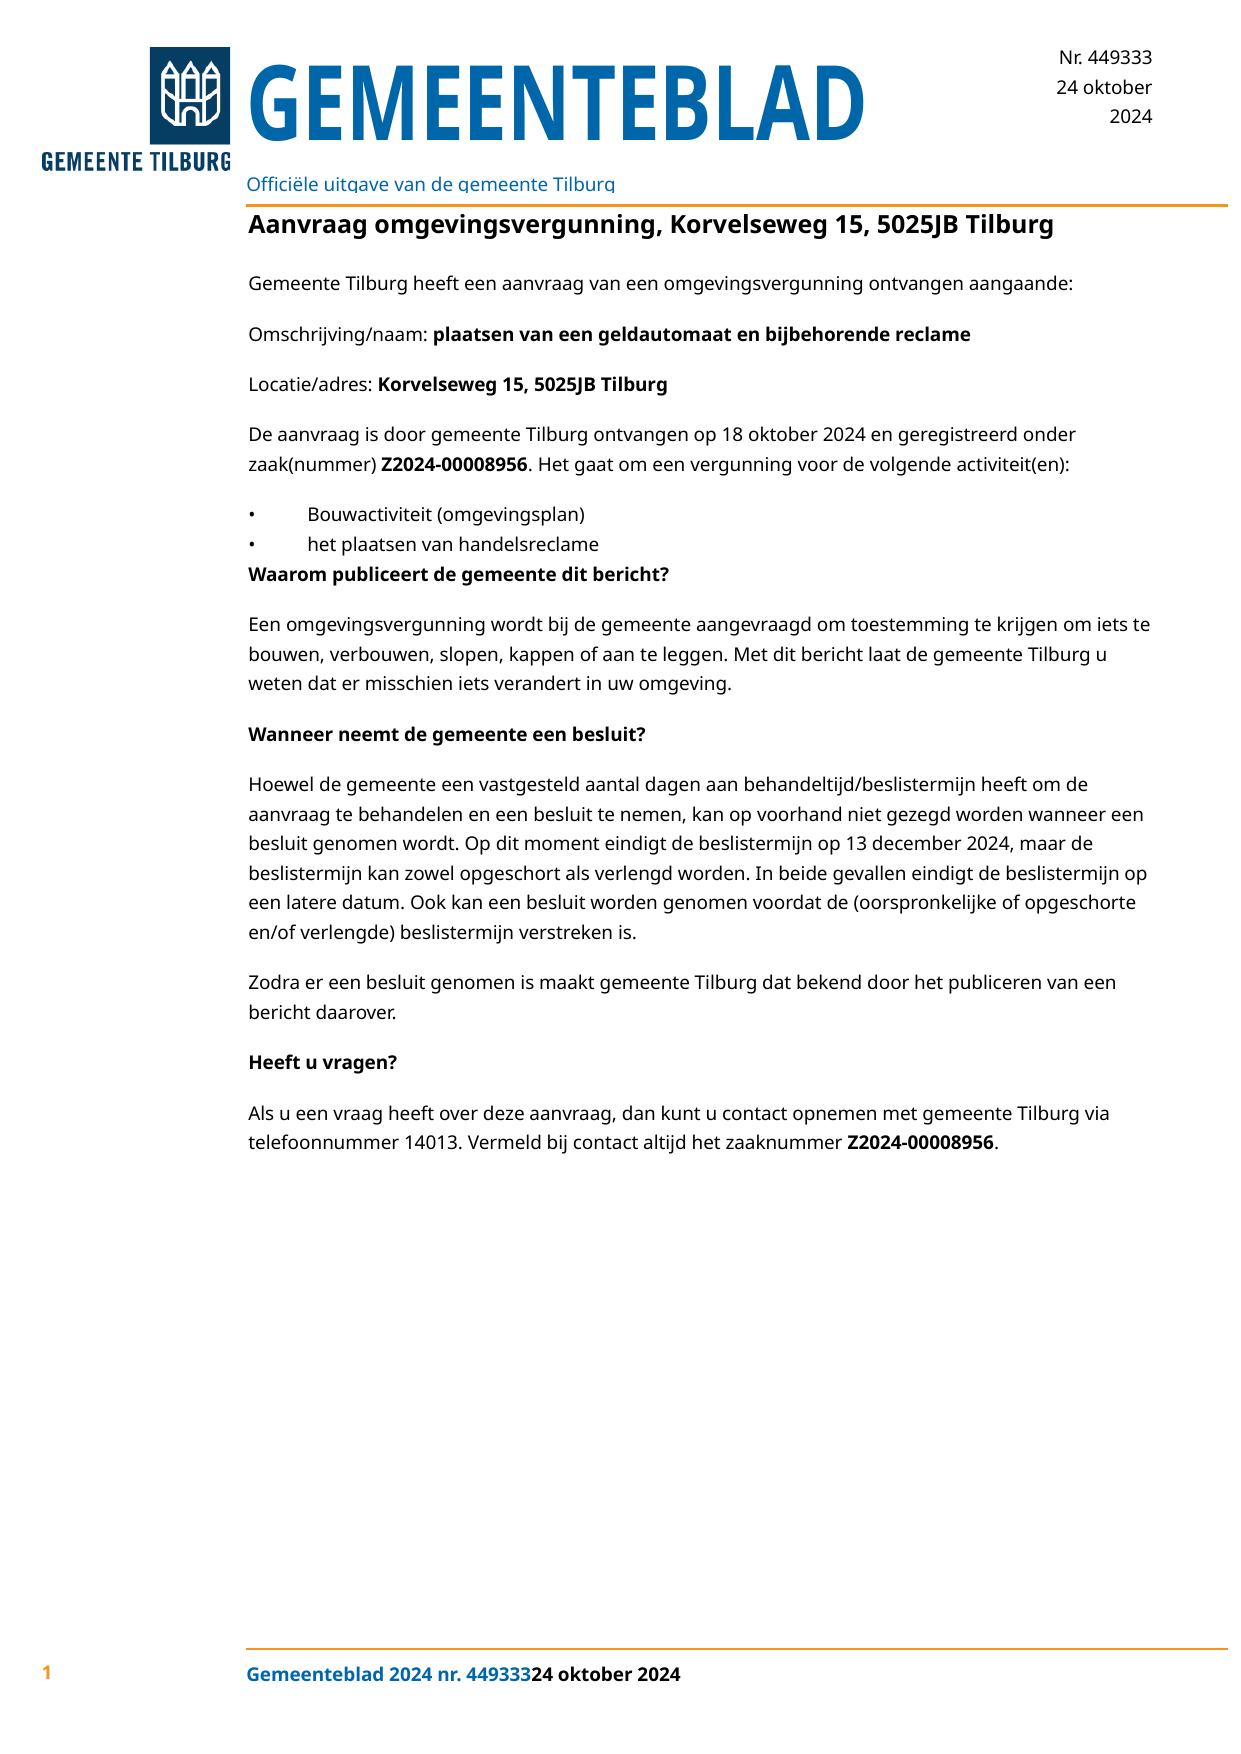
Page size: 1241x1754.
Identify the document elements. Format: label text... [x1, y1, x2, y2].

text Een omgevingsvergunning wordt bij de gemeente aangevraagd om toestemming te krijgen om iets te bouwen, verbouwen, slopen, kappen of aan te leggen. Met dit bericht laat de gemeente Tilburg u weten dat er misschien iets verandert in uw omgeving. [248, 611, 1152, 696]
text Waarom publiceert de gemeente dit bericht? [248, 561, 1152, 586]
picture [41, 47, 231, 172]
text Omschrijving/naam: plaatsen van een geldautomaat en bijbehorende reclame [248, 321, 1152, 346]
text Locatie/adres: Korvelseweg 15, 5025JB Tilburg [248, 371, 1152, 397]
list Bouwactiviteit (omgevingsplan) [248, 502, 1152, 527]
text Gemeente Tilburg heeft een aanvraag van een omgevingsvergunning ontvangen aangaande: [248, 270, 1152, 296]
text De aanvraag is door gemeente Tilburg ontvangen op 18 oktober 2024 en geregistreerd onder zaak(nummer) Z2024-00008956. Het gaat om een vergunning voor de volgende activiteit(en): [248, 422, 1152, 477]
text Als u een vraag heeft over deze aanvraag, dan kunt u contact opnemen met gemeente Tilburg via telefoonnummer 14013. Vermeld bij contact altijd het zaaknummer Z2024-00008956. [248, 1100, 1152, 1155]
text Hoewel de gemeente een vastgesteld aantal dagen aan behandeltijd/beslistermijn heeft om de aanvraag te behandelen en een besluit te nemen, kan op voorhand niet gezegd worden wanneer een besluit genomen wordt. Op dit moment eindigt de beslistermijn op 13 december 2024, maar de beslistermijn kan zowel opgeschort als verlengd worden. In beide gevallen eindigt de beslistermijn op een latere datum. Ook kan een besluit worden genomen voordat de (oorspronkelijke of opgeschorte en/of verlengde) beslistermijn verstreken is. [248, 771, 1152, 945]
text Zodra er een besluit genomen is maakt gemeente Tilburg dat bekend door het publiceren van een bericht daarover. [248, 969, 1152, 1025]
text Heeft u vragen? [248, 1049, 1152, 1075]
text Aanvraag omgevingsvergunning, Korvelseweg 15, 5025JB Tilburg [248, 207, 1152, 241]
list het plaatsen van handelsreclame [248, 531, 1152, 557]
text Wanneer neemt de gemeente een besluit? [248, 721, 1152, 746]
